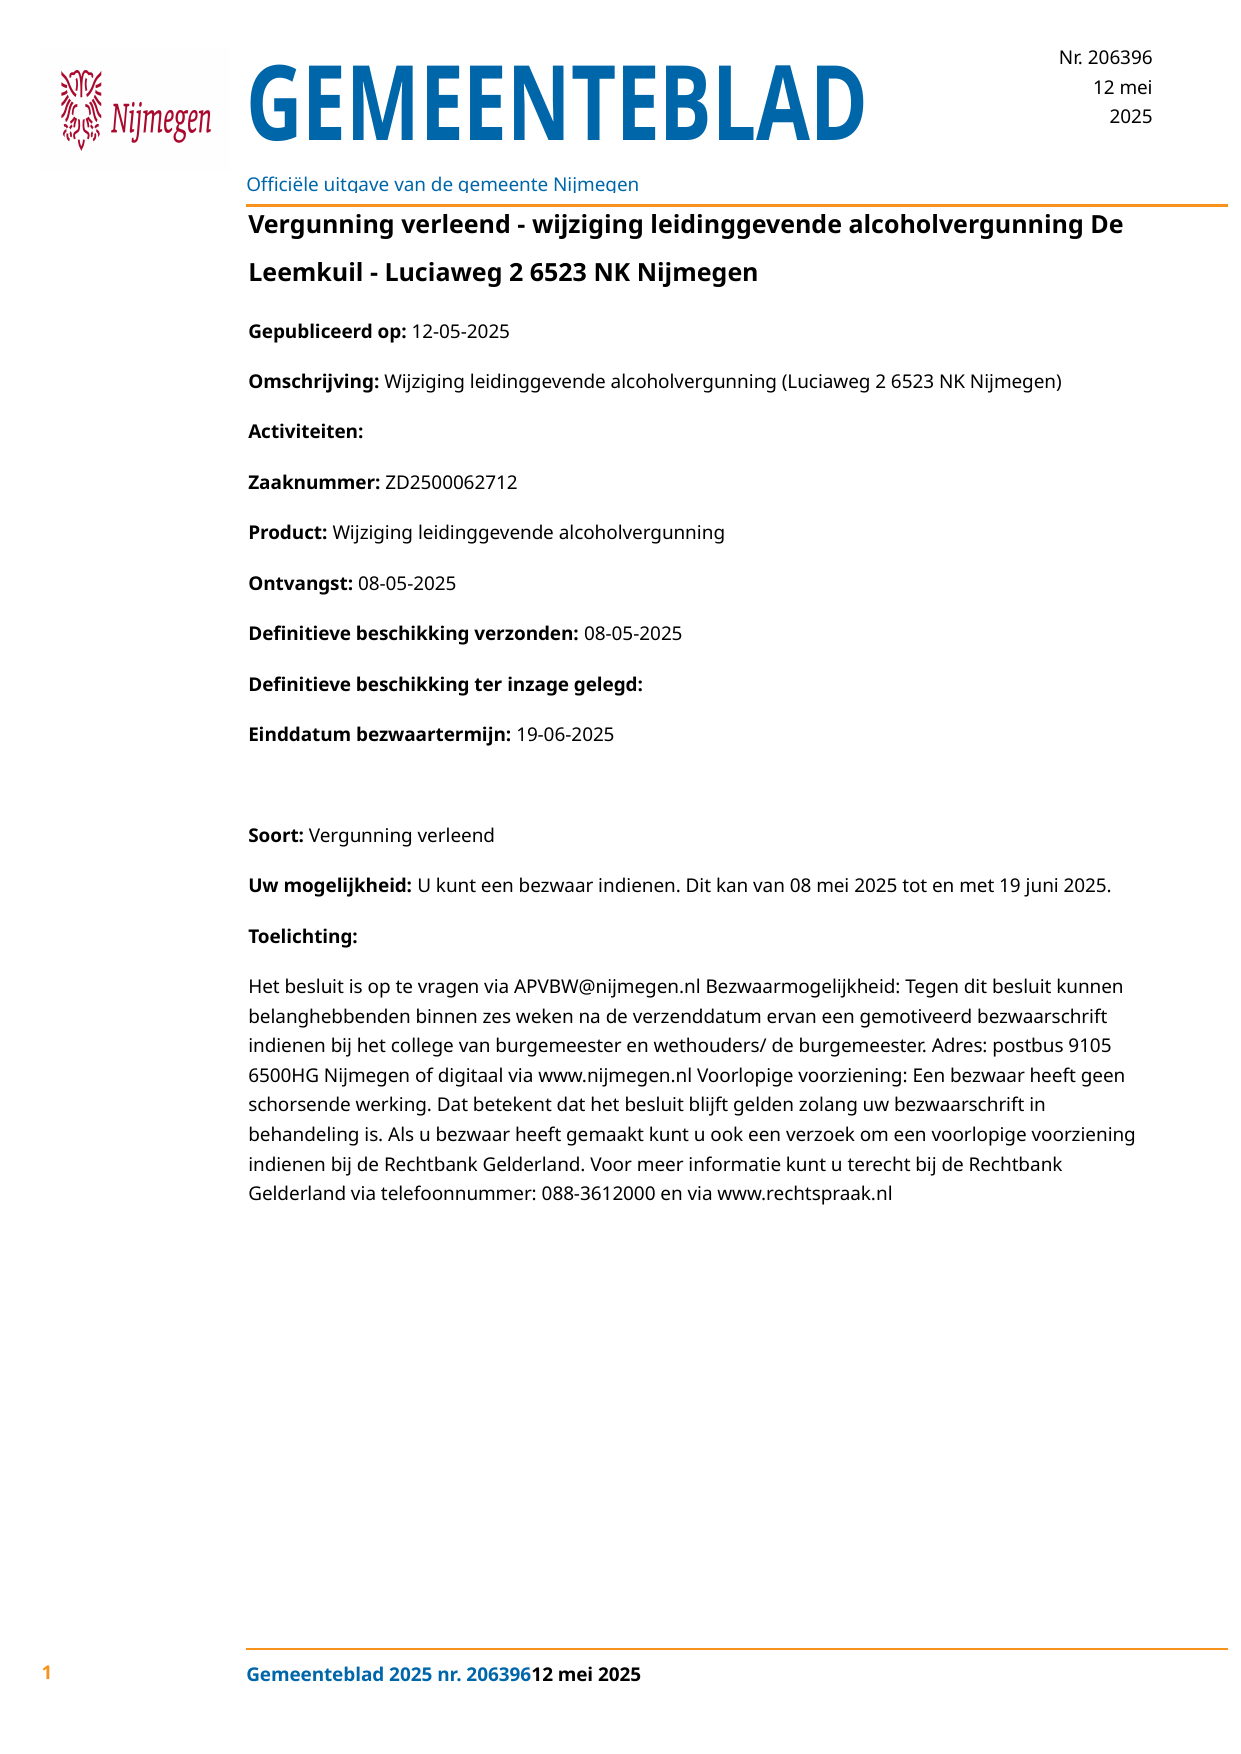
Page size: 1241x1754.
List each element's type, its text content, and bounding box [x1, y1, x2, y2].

text Ontvangst: 08-05-2025 [248, 570, 1152, 596]
text Vergunning verleend - wijziging leidinggevende alcoholvergunning De Leemkuil - Luciaweg 2 6523 NK Nijmegen [248, 207, 1152, 288]
text Zaaknummer: ZD2500062712 [248, 469, 1152, 495]
text Definitieve beschikking ter inzage gelegd: [248, 671, 1152, 697]
text Product: Wijziging leidinggevende alcoholvergunning [248, 519, 1152, 545]
text Definitieve beschikking verzonden: 08-05-2025 [248, 620, 1152, 646]
text Gepubliceerd op: 12-05-2025 [248, 318, 1152, 344]
text Activiteiten: [248, 419, 1152, 444]
text Uw mogelijkheid: U kunt een bezwaar indienen. Dit kan van 08 mei 2025 tot en met 19 juni 2025. [248, 872, 1152, 898]
text Het besluit is op te vragen via APVBW@nijmegen.nl Bezwaarmogelijkheid: Tegen dit besluit kunnen belanghebbenden binnen zes weken na de verzenddatum ervan een gemotiveerd bezwaarschrift indienen bij het college van burgemeester en wethouders/ de burgemeester. Adres: postbus 9105 6500HG Nijmegen of digitaal via www.nijmegen.nl Voorlopige voorziening: Een bezwaar heeft geen schorsende werking. Dat betekent dat het besluit blijft gelden zolang uw bezwaarschrift in behandeling is. Als u bezwaar heeft gemaakt kunt u ook een verzoek om een voorlopige voorziening indienen bij de Rechtbank Gelderland. Voor meer informatie kunt u terecht bij de Rechtbank Gelderland via telefoonnummer: 088-3612000 en via www.rechtspraak.nl [248, 973, 1152, 1206]
text Soort: Vergunning verleend [248, 822, 1152, 848]
text Toelichting: [248, 923, 1152, 949]
text Einddatum bezwaartermijn: 19-06-2025 [248, 721, 1152, 747]
picture [41, 47, 231, 172]
text Omschrijving: Wijziging leidinggevende alcoholvergunning (Luciaweg 2 6523 NK Nijmegen) [248, 368, 1152, 394]
